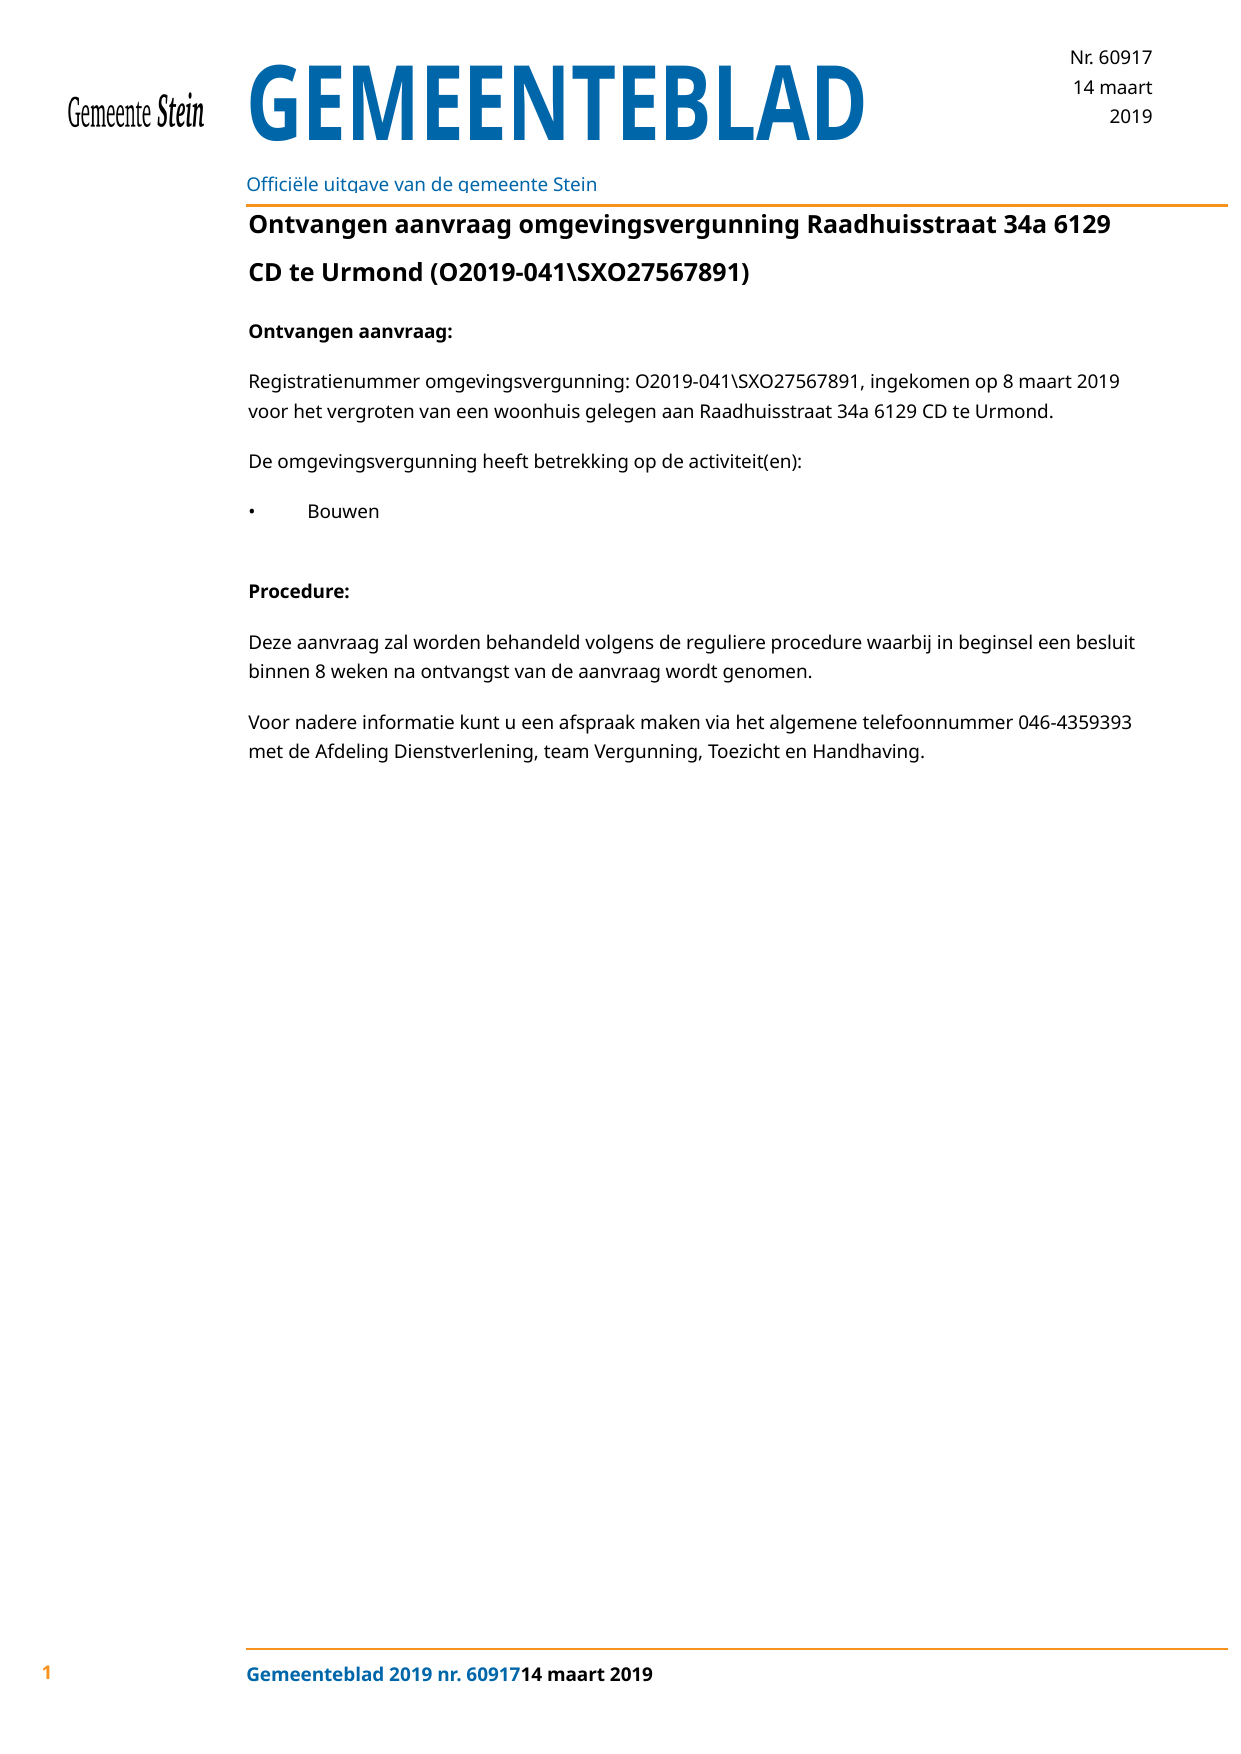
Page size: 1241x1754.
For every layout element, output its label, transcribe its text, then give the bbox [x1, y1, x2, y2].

text Voor nadere informatie kunt u een afspraak maken via het algemene telefoonnummer 046-4359393 met de Afdeling Dienstverlening, team Vergunning, Toezicht en Handhaving. [248, 709, 1152, 764]
text De omgevingsvergunning heeft betrekking op de activiteit(en): [248, 448, 1152, 474]
text Ontvangen aanvraag omgevingsvergunning Raadhuisstraat 34a 6129 CD te Urmond (O2019-041\SXO27567891) [248, 207, 1152, 288]
picture [41, 47, 231, 172]
text Registratienummer omgevingsvergunning: O2019-041\SXO27567891, ingekomen op 8 maart 2019 voor het vergroten van een woonhuis gelegen aan Raadhuisstraat 34a 6129 CD te Urmond. [248, 368, 1152, 424]
list Bouwen [248, 499, 1152, 524]
text Procedure: [248, 579, 1152, 604]
text Ontvangen aanvraag: [248, 318, 1152, 344]
text Deze aanvraag zal worden behandeld volgens de reguliere procedure waarbij in beginsel een besluit binnen 8 weken na ontvangst van de aanvraag wordt genomen. [248, 629, 1152, 684]
